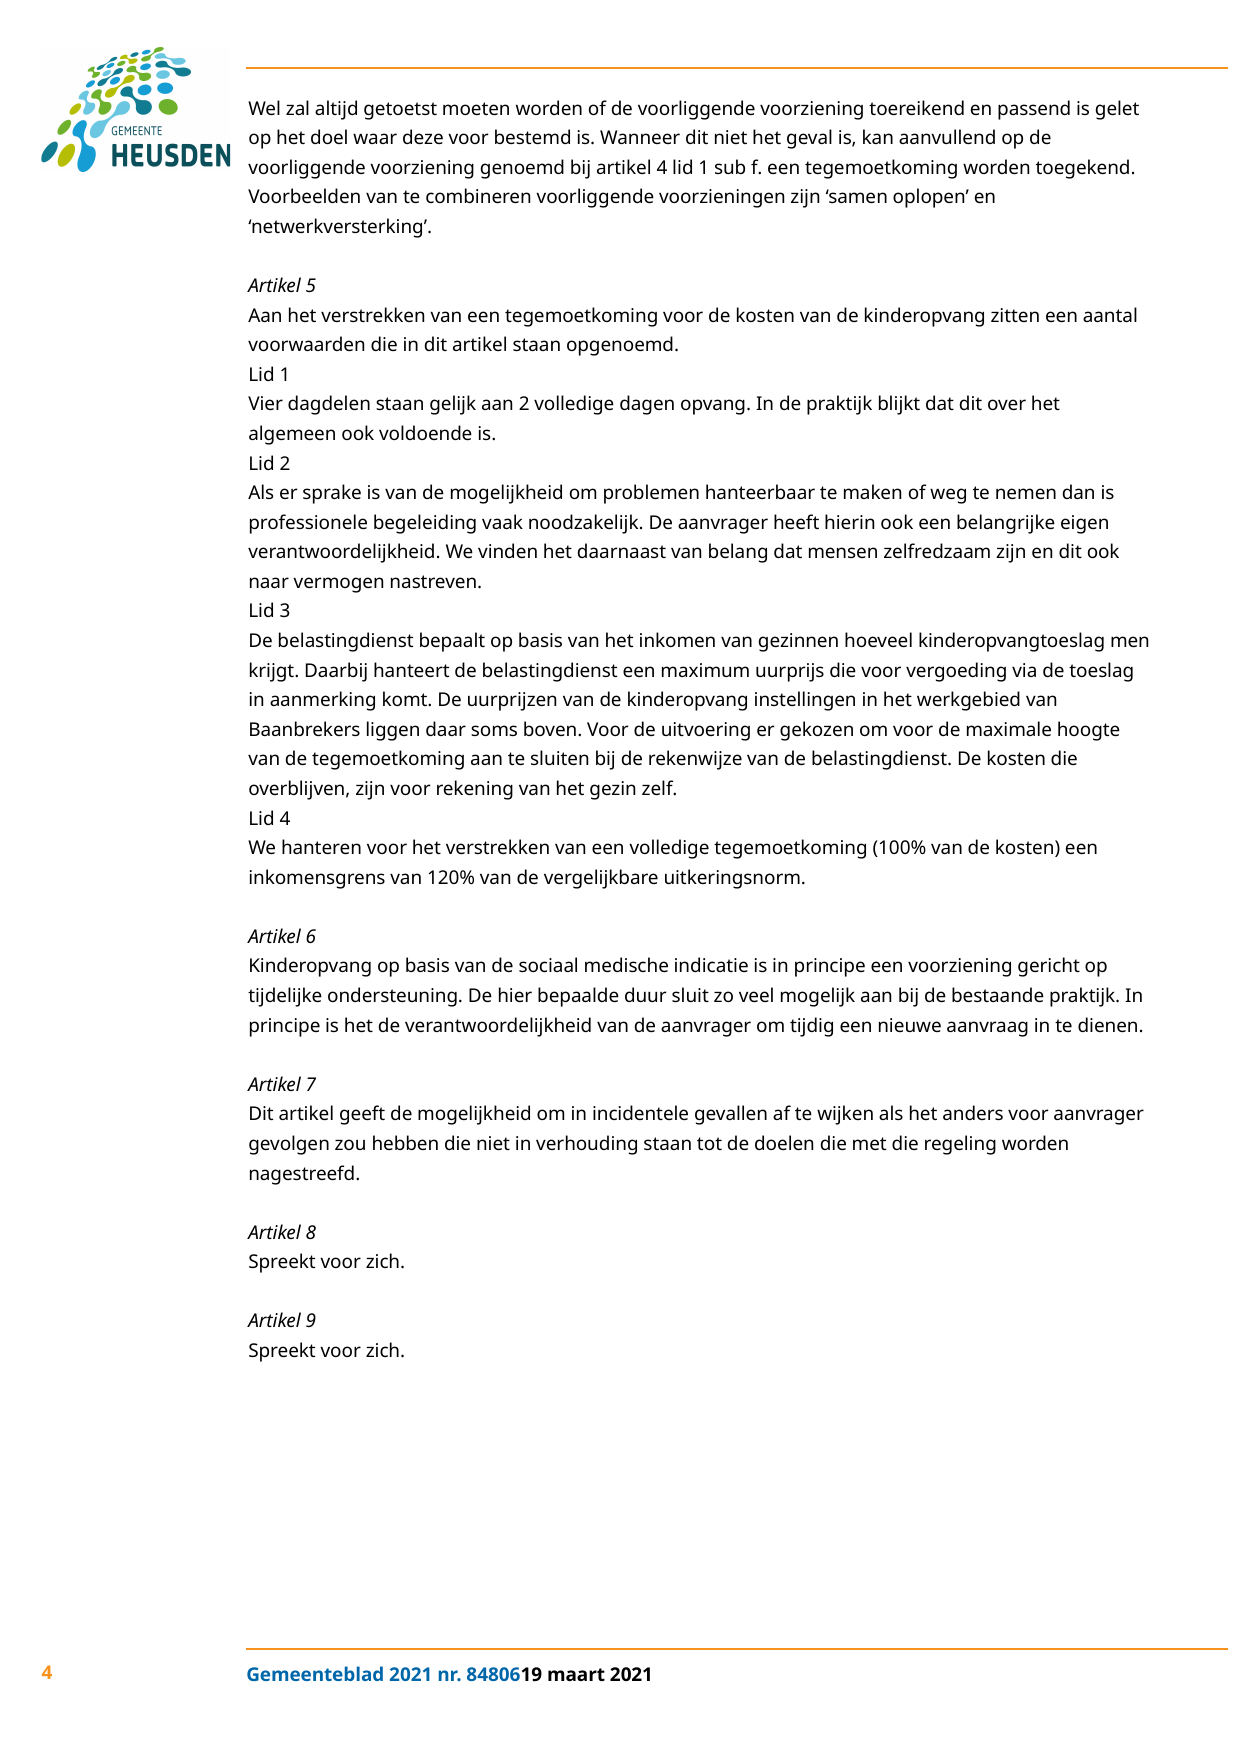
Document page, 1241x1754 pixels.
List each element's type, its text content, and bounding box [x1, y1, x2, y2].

text Artikel 7 [248, 1071, 1152, 1097]
picture [41, 47, 231, 172]
text Dit artikel geeft de mogelijkheid om in incidentele gevallen af te wijken als het anders voor aanvrager gevolgen zou hebben die niet in verhouding staan tot de doelen die met die regeling worden nagestreefd. [248, 1101, 1152, 1186]
text Artikel 5 [248, 272, 1152, 298]
text Artikel 9 [248, 1308, 1152, 1333]
text Artikel 6 [248, 923, 1152, 949]
text We hanteren voor het verstrekken van een volledige tegemoetkoming (100% van de kosten) een inkomensgrens van 120% van de vergelijkbare uitkeringsnorm. [248, 834, 1152, 890]
text Lid 4 [248, 805, 1152, 831]
text Lid 1 [248, 361, 1152, 387]
text Spreekt voor zich. [248, 1248, 1152, 1274]
text Vier dagdelen staan gelijk aan 2 volledige dagen opvang. In de praktijk blijkt dat dit over het algemeen ook voldoende is. [248, 391, 1152, 446]
text Aan het verstrekken van een tegemoetkoming voor de kosten van de kinderopvang zitten een aantal voorwaarden die in dit artikel staan opgenoemd. [248, 302, 1152, 357]
text De belastingdienst bepaalt op basis van het inkomen van gezinnen hoeveel kinderopvangtoeslag men krijgt. Daarbij hanteert de belastingdienst een maximum uurprijs die voor vergoeding via de toeslag in aanmerking komt. De uurprijzen van de kinderopvang instellingen in het werkgebied van Baanbrekers liggen daar soms boven. Voor de uitvoering er gekozen om voor de maximale hoogte van de tegemoetkoming aan te sluiten bij de rekenwijze van de belastingdienst. De kosten die overblijven, zijn voor rekening van het gezin zelf. [248, 627, 1152, 801]
text Artikel 8 [248, 1219, 1152, 1245]
text Kinderopvang op basis van de sociaal medische indicatie is in principe een voorziening gericht op tijdelijke ondersteuning. De hier bepaalde duur sluit zo veel mogelijk aan bij de bestaande praktijk. In principe is het de verantwoordelijkheid van de aanvrager om tijdig een nieuwe aanvraag in te dienen. [248, 953, 1152, 1038]
text Als er sprake is van de mogelijkheid om problemen hanteerbaar te maken of weg te nemen dan is professionele begeleiding vaak noodzakelijk. De aanvrager heeft hierin ook een belangrijke eigen verantwoordelijkheid. We vinden het daarnaast van belang dat mensen zelfredzaam zijn en dit ook naar vermogen nastreven. [248, 479, 1152, 594]
text Spreekt voor zich. [248, 1337, 1152, 1363]
text Wel zal altijd getoetst moeten worden of de voorliggende voorziening toereikend en passend is gelet op het doel waar deze voor bestemd is. Wanneer dit niet het geval is, kan aanvullend op de voorliggende voorziening genoemd bij artikel 4 lid 1 sub f. een tegemoetkoming worden toegekend. Voorbeelden van te combineren voorliggende voorzieningen zijn ‘samen oplopen’ en ‘netwerkversterking’. [248, 95, 1152, 239]
text Lid 3 [248, 598, 1152, 623]
text Lid 2 [248, 450, 1152, 476]
